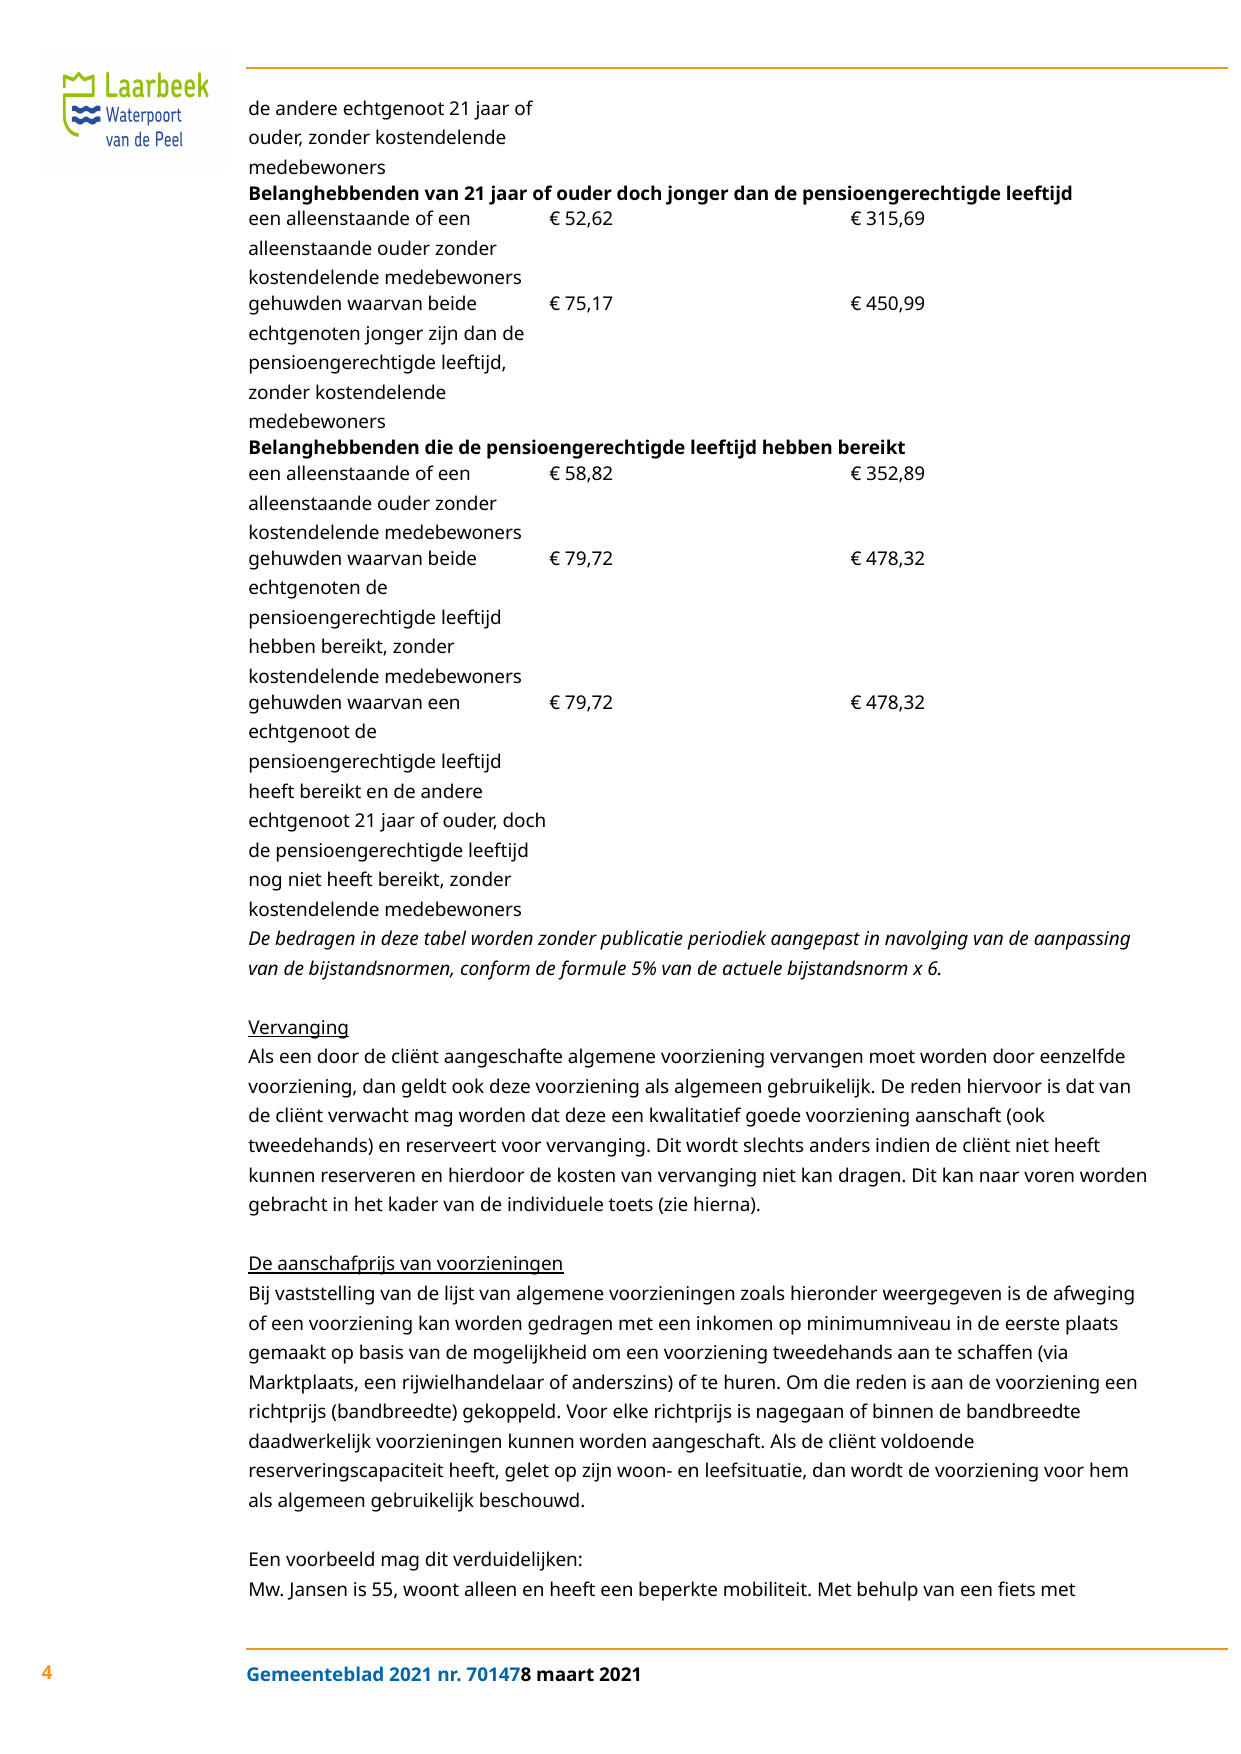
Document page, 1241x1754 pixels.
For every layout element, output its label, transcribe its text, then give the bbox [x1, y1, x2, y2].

table_cell € 478,32 [850, 689, 1152, 922]
table_cell een alleenstaande of een alleenstaande ouder zonder kostendelende medebewoners [248, 205, 549, 290]
text De aanschafprijs van voorzieningen [248, 1251, 1152, 1276]
table_cell € 79,72 [549, 545, 850, 689]
table_cell gehuwden waarvan beide echtgenoten de pensioengerechtigde leeftijd hebben bereikt, zonder kostendelende medebewoners [248, 545, 549, 689]
table_header Een voorbeeld mag dit verduidelijken: Mw. Jansen is 55, woont alleen en heeft een beperkte mobiliteit. Met behulp van een fiets met [248, 1546, 1152, 1602]
table_cell € 478,32 [850, 545, 1152, 689]
table_cell een alleenstaande of een alleenstaande ouder zonder kostendelende medebewoners [248, 460, 549, 545]
table_cell Belanghebbenden die de pensioengerechtigde leeftijd hebben bereikt [248, 434, 1152, 460]
table_cell gehuwden waarvan een echtgenoot de pensioengerechtigde leeftijd heeft bereikt en de andere echtgenoot 21 jaar of ouder, doch de pensioengerechtigde leeftijd nog niet heeft bereikt, zonder kostendelende medebewoners [248, 689, 549, 922]
text De bedragen in deze tabel worden zonder publicatie periodiek aangepast in navolging van de aanpassing van de bijstandsnormen, conform de formule 5% van de actuele bijstandsnorm x 6. [248, 925, 1152, 980]
table_cell € 450,99 [850, 290, 1152, 434]
table_cell € 352,89 [850, 460, 1152, 545]
table_cell gehuwden waarvan beide echtgenoten jonger zijn dan de pensioengerechtigde leeftijd, zonder kostendelende medebewoners [248, 290, 549, 434]
text Vervanging [248, 1014, 1152, 1039]
picture [41, 47, 231, 172]
text Als een door de cliënt aangeschafte algemene voorziening vervangen moet worden door eenzelfde voorziening, dan geldt ook deze voorziening als algemeen gebruikelijk. De reden hiervoor is dat van de cliënt verwacht mag worden dat deze een kwalitatief goede voorziening aanschaft (ook tweedehands) en reserveert voor vervanging. Dit wordt slechts anders indien de cliënt niet heeft kunnen reserveren en hierdoor de kosten van vervanging niet kan dragen. Dit kan naar voren worden gebracht in het kader van de individuele toets (zie hierna). [248, 1043, 1152, 1217]
table_cell € 75,17 [549, 290, 850, 434]
table_cell € 52,62 [549, 205, 850, 290]
text Bij vaststelling van de lijst van algemene voorzieningen zoals hieronder weergegeven is de afweging of een voorziening kan worden gedragen met een inkomen op minimumniveau in de eerste plaats gemaakt op basis van de mogelijkheid om een voorziening tweedehands aan te schaffen (via Marktplaats, een rijwielhandelaar of anderszins) of te huren. Om die reden is aan de voorziening een richtprijs (bandbreedte) gekoppeld. Voor elke richtprijs is nagegaan of binnen de bandbreedte daadwerkelijk voorzieningen kunnen worden aangeschaft. Als de cliënt voldoende reserveringscapaciteit heeft, gelet op zijn woon- en leefsituatie, dan wordt de voorziening voor hem als algemeen gebruikelijk beschouwd. [248, 1280, 1152, 1513]
table_cell € 58,82 [549, 460, 850, 545]
table_cell de andere echtgenoot 21 jaar of ouder, zonder kostendelende medebewoners [248, 95, 549, 180]
table_cell € 315,69 [850, 205, 1152, 290]
table_cell [549, 95, 850, 180]
table_cell Belanghebbenden van 21 jaar of ouder doch jonger dan de pensioengerechtigde leeftijd [248, 180, 1152, 205]
table_cell [850, 95, 1152, 180]
table_cell € 79,72 [549, 689, 850, 922]
